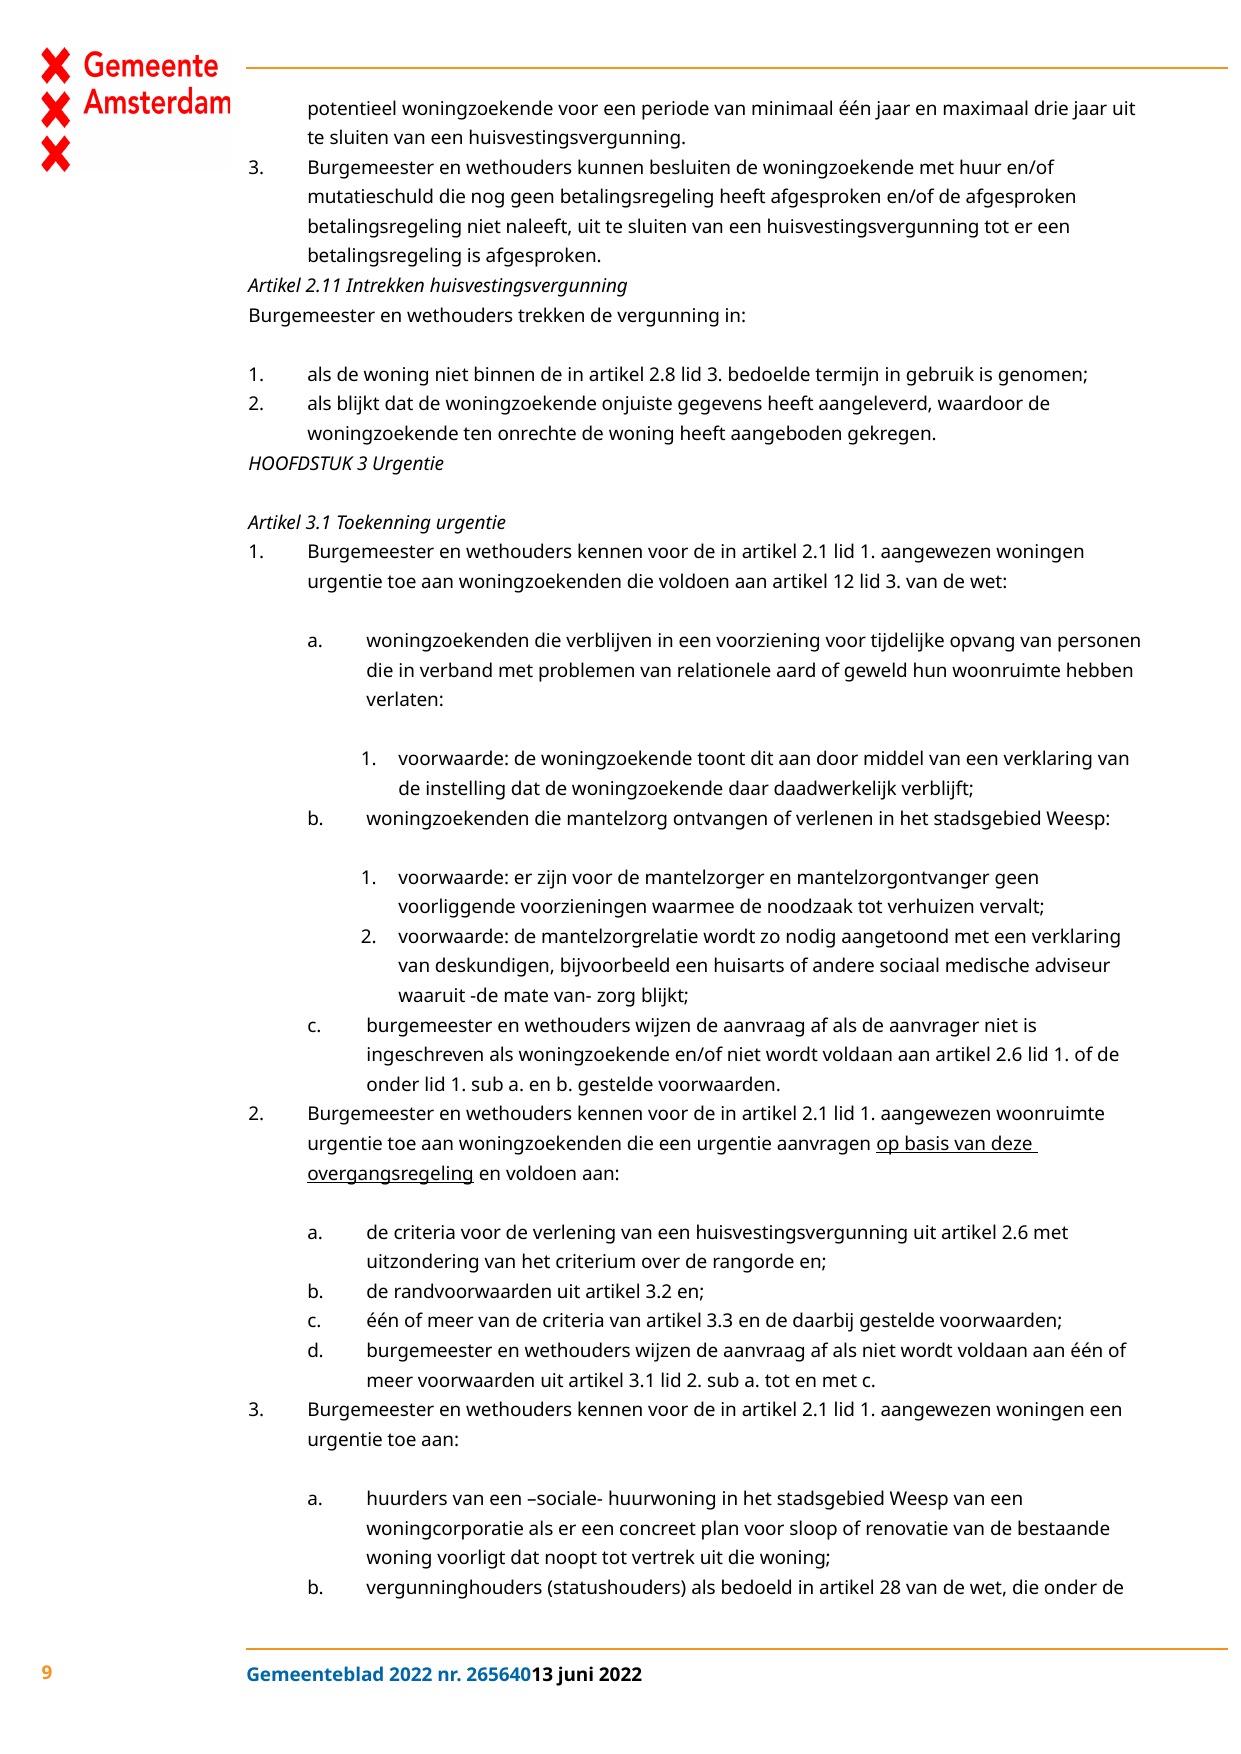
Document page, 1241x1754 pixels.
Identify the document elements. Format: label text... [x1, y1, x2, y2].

list voorwaarde: er zijn voor de mantelzorger en mantelzorgontvanger geen voorliggende voorzieningen waarmee de noodzaak tot verhuizen vervalt; [361, 864, 1152, 919]
list voorwaarde: de woningzoekende toont dit aan door middel van een verklaring van de instelling dat de woningzoekende daar daadwerkelijk verblijft; [361, 746, 1152, 801]
list woningzoekenden die mantelzorg ontvangen of verlenen in het stadsgebied Weesp: [307, 805, 1152, 831]
list Burgemeester en wethouders kunnen besluiten de woningzoekende met huur en/of mutatieschuld die nog geen betalingsregeling heeft afgesproken en/of de afgesproken betalingsregeling niet naleeft, uit te sluiten van een huisvestingsvergunning tot er een betalingsregeling is afgesproken. [248, 154, 1152, 268]
list Burgemeester en wethouders kennen voor de in artikel 2.1 lid 1. aangewezen woonruimte urgentie toe aan woningzoekenden die een urgentie aanvragen op basis van deze overgangsregeling en voldoen aan: [248, 1101, 1152, 1186]
list één of meer van de criteria van artikel 3.3 en de daarbij gestelde voorwaarden; [307, 1308, 1152, 1333]
list Burgemeester en wethouders kennen voor de in artikel 2.1 lid 1. aangewezen woningen een urgentie toe aan: [248, 1396, 1152, 1452]
list vergunninghouders (statushouders) als bedoeld in artikel 28 van de wet, die onder de [307, 1574, 1152, 1600]
list burgemeester en wethouders wijzen de aanvraag af als de aanvrager niet is ingeschreven als woningzoekende en/of niet wordt voldaan aan artikel 2.6 lid 1. of de onder lid 1. sub a. en b. gestelde voorwaarden. [307, 1012, 1152, 1097]
list als blijkt dat de woningzoekende onjuiste gegevens heeft aangeleverd, waardoor de woningzoekende ten onrechte de woning heeft aangeboden gekregen. [248, 391, 1152, 446]
list als de woning niet binnen de in artikel 2.8 lid 3. bedoelde termijn in gebruik is genomen; [248, 361, 1152, 387]
list burgemeester en wethouders wijzen de aanvraag af als niet wordt voldaan aan één of meer voorwaarden uit artikel 3.1 lid 2. sub a. tot en met c. [307, 1337, 1152, 1393]
list Burgemeester en wethouders kennen voor de in artikel 2.1 lid 1. aangewezen woningen urgentie toe aan woningzoekenden die voldoen aan artikel 12 lid 3. van de wet: [248, 538, 1152, 594]
list de randvoorwaarden uit artikel 3.2 en; [307, 1278, 1152, 1304]
list potentieel woningzoekende voor een periode van minimaal één jaar en maximaal drie jaar uit te sluiten van een huisvestingsvergunning. [248, 95, 1152, 150]
text Artikel 2.11 Intrekken huisvestingsvergunning [248, 272, 1152, 298]
text Burgemeester en wethouders trekken de vergunning in: [248, 302, 1152, 328]
list huurders van een –sociale- huurwoning in het stadsgebied Weesp van een woningcorporatie als er een concreet plan voor sloop of renovatie van de bestaande woning voorligt dat noopt tot vertrek uit die woning; [307, 1485, 1152, 1570]
text HOOFDSTUK 3 Urgentie [248, 450, 1152, 476]
list voorwaarde: de mantelzorgrelatie wordt zo nodig aangetoond met een verklaring van deskundigen, bijvoorbeeld een huisarts of andere sociaal medische adviseur waaruit -de mate van- zorg blijkt; [361, 923, 1152, 1008]
text Artikel 3.1 Toekenning urgentie [248, 509, 1152, 535]
list woningzoekenden die verblijven in een voorziening voor tijdelijke opvang van personen die in verband met problemen van relationele aard of geweld hun woonruimte hebben verlaten: [307, 627, 1152, 712]
picture [41, 47, 231, 172]
list de criteria voor de verlening van een huisvestingsvergunning uit artikel 2.6 met uitzondering van het criterium over de rangorde en; [307, 1219, 1152, 1274]
